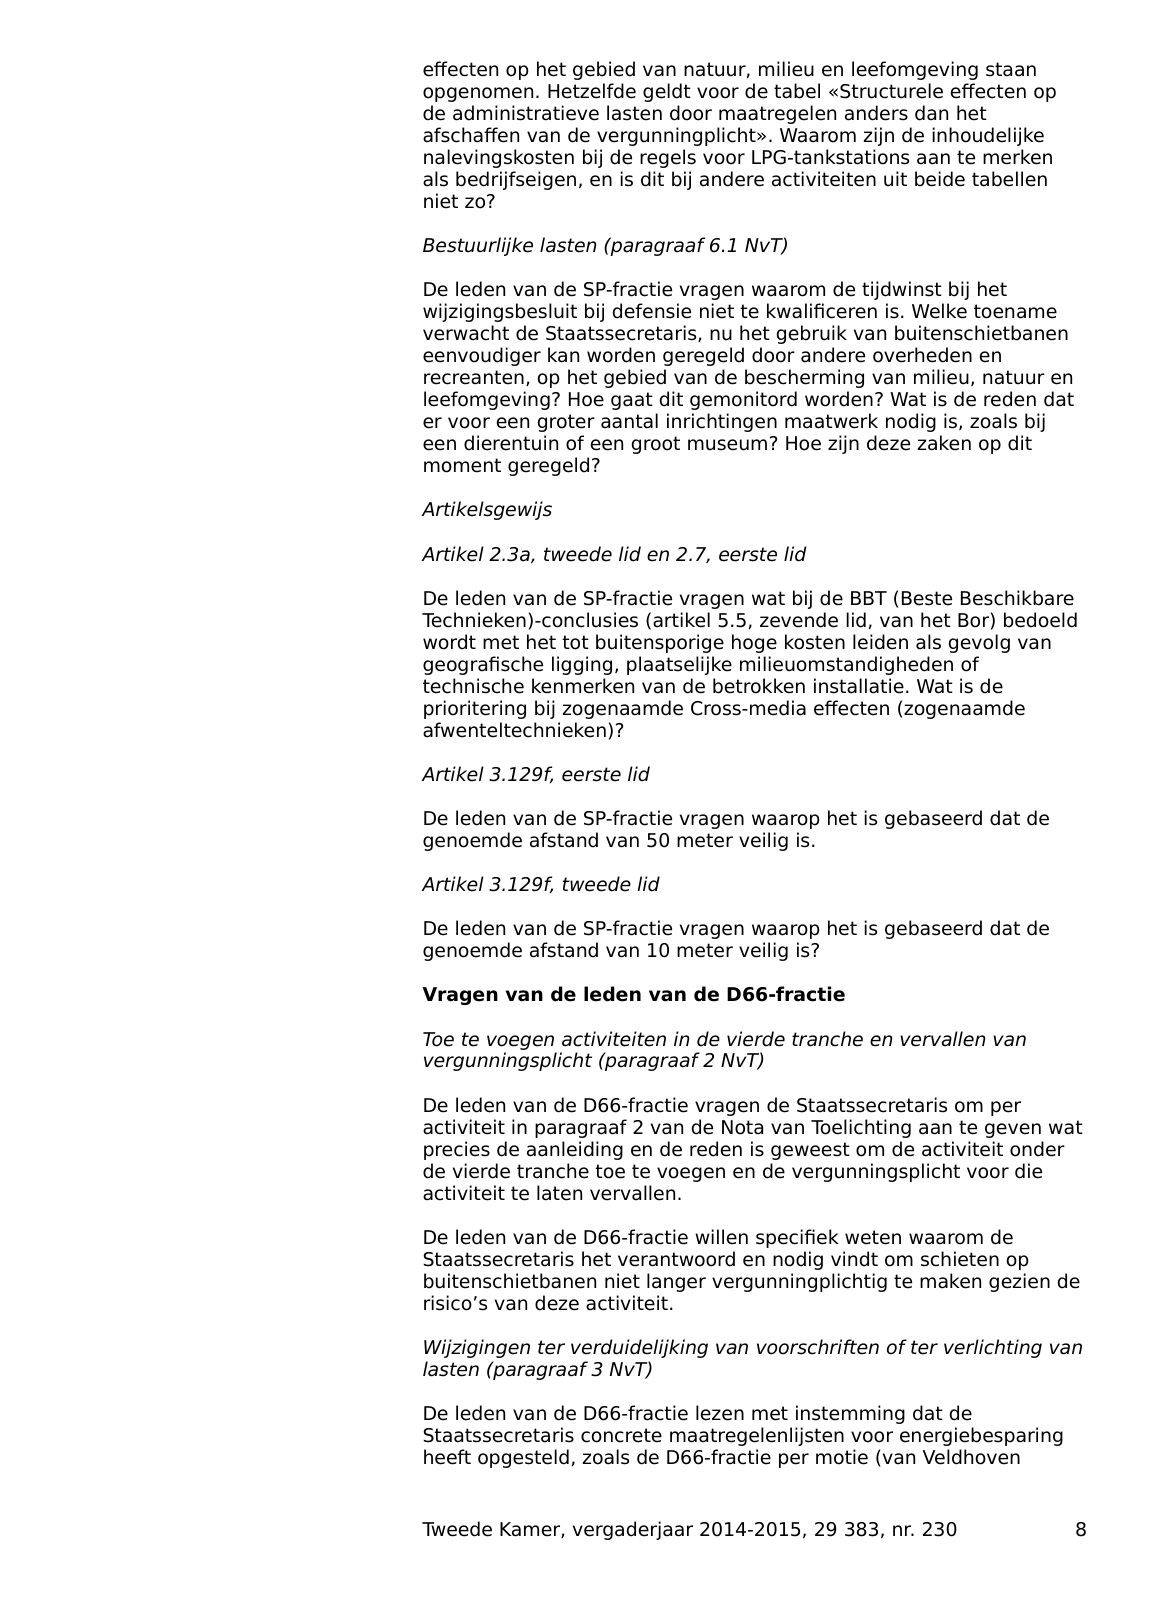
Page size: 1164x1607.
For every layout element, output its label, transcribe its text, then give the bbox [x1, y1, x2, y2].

text De leden van de D66-fractie lezen met instemming dat de Staatssecretaris concrete maatregelenlijsten voor energiebesparing heeft opgesteld, zoals de D66-fractie per motie (van Veldhoven [422, 1403, 1087, 1469]
subtitle Bestuurlijke lasten (paragraaf 6.1 NvT) [422, 235, 1087, 257]
subtitle Vragen van de leden van de D66-fractie [422, 984, 1087, 1006]
text De leden van de SP-fractie vragen wat bij de BBT (Beste Beschikbare Technieken)-conclusies (artikel 5.5, zevende lid, van het Bor) bedoeld wordt met het tot buitensporige hoge kosten leiden als gevolg van geografische ligging, plaatselijke milieuomstandigheden of technische kenmerken van de betrokken installatie. Wat is de prioritering bij zogenaamde Cross-media effecten (zogenaamde afwenteltechnieken)? [422, 588, 1087, 741]
text De leden van de SP-fractie vragen waarop het is gebaseerd dat de genoemde afstand van 50 meter veilig is. [422, 808, 1087, 852]
subtitle Toe te voegen activiteiten in de vierde tranche en vervallen van vergunningsplicht (paragraaf 2 NvT) [422, 1028, 1087, 1072]
text De leden van de SP-fractie vragen waarop het is gebaseerd dat de genoemde afstand van 10 meter veilig is? [422, 918, 1087, 962]
text De leden van de D66-fractie vragen de Staatssecretaris om per activiteit in paragraaf 2 van de Nota van Toelichting aan te geven wat precies de aanleiding en de reden is geweest om de activiteit onder de vierde tranche toe te voegen en de vergunningsplicht voor die activiteit te laten vervallen. [422, 1094, 1087, 1204]
text effecten op het gebied van natuur, milieu en leefomgeving staan opgenomen. Hetzelfde geldt voor de tabel «Structurele effecten op de administratieve lasten door maatregelen anders dan het afschaffen van de vergunningplicht». Waarom zijn de inhoudelijke nalevingskosten bij de regels voor LPG-tankstations aan te merken als bedrijfseigen, en is dit bij andere activiteiten uit beide tabellen niet zo? [422, 59, 1087, 213]
text De leden van de D66-fractie willen specifiek weten waarom de Staatssecretaris het verantwoord en nodig vindt om schieten op buitenschietbanen niet langer vergunningplichtig te maken gezien de risico’s van deze activiteit. [422, 1227, 1087, 1314]
text De leden van de SP-fractie vragen waarom de tijdwinst bij het wijzigingsbesluit bij defensie niet te kwalificeren is. Welke toename verwacht de Staatssecretaris, nu het gebruik van buitenschietbanen eenvoudiger kan worden geregeld door andere overheden en recreanten, op het gebied van de bescherming van milieu, natuur en leefomgeving? Hoe gaat dit gemonitord worden? Wat is de reden dat er voor een groter aantal inrichtingen maatwerk nodig is, zoals bij een dierentuin of een groot museum? Hoe zijn deze zaken op dit moment geregeld? [422, 279, 1087, 477]
subtitle Artikel 3.129f, tweede lid [422, 874, 1087, 896]
subtitle Wijzigingen ter verduidelijking van voorschriften of ter verlichting van lasten (paragraaf 3 NvT) [422, 1337, 1087, 1381]
subtitle Artikel 2.3a, tweede lid en 2.7, eerste lid [422, 543, 1087, 565]
subtitle Artikelsgewijs [422, 499, 1087, 521]
subtitle Artikel 3.129f, eerste lid [422, 764, 1087, 786]
